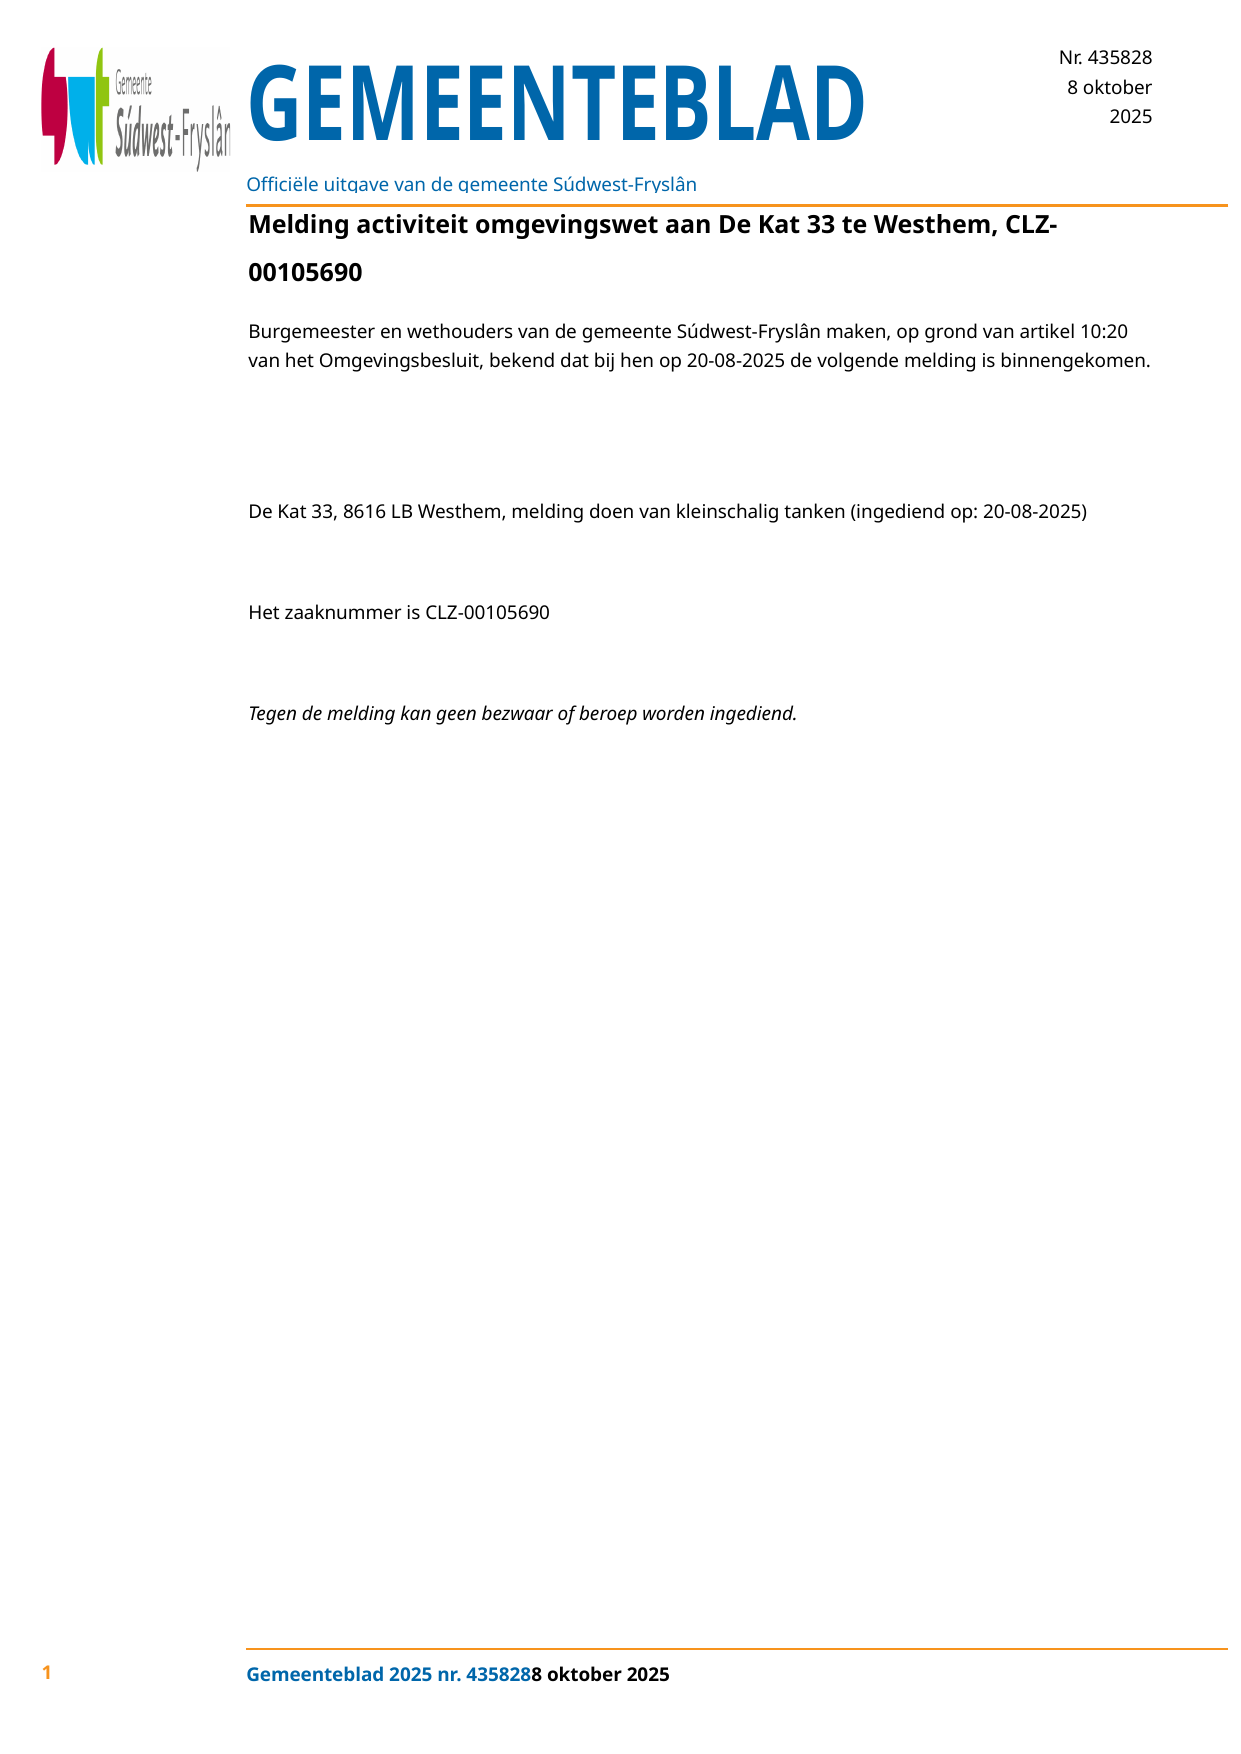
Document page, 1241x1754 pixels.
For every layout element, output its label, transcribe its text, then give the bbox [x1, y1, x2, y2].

text De Kat 33, 8616 LB Westhem, melding doen van kleinschalig tanken (ingediend op: 20-08-2025) [248, 499, 1152, 524]
text Melding activiteit omgevingswet aan De Kat 33 te Westhem, CLZ-00105690 [248, 207, 1152, 288]
text Tegen de melding kan geen bezwaar of beroep worden ingediend. [248, 700, 1152, 726]
text Het zaaknummer is CLZ-00105690 [248, 599, 1152, 625]
text Burgemeester en wethouders van de gemeente Súdwest-Fryslân maken, op grond van artikel 10:20 van het Omgevingsbesluit, bekend dat bij hen op 20-08-2025 de volgende melding is binnengekomen. [248, 318, 1152, 373]
picture [41, 47, 231, 172]
